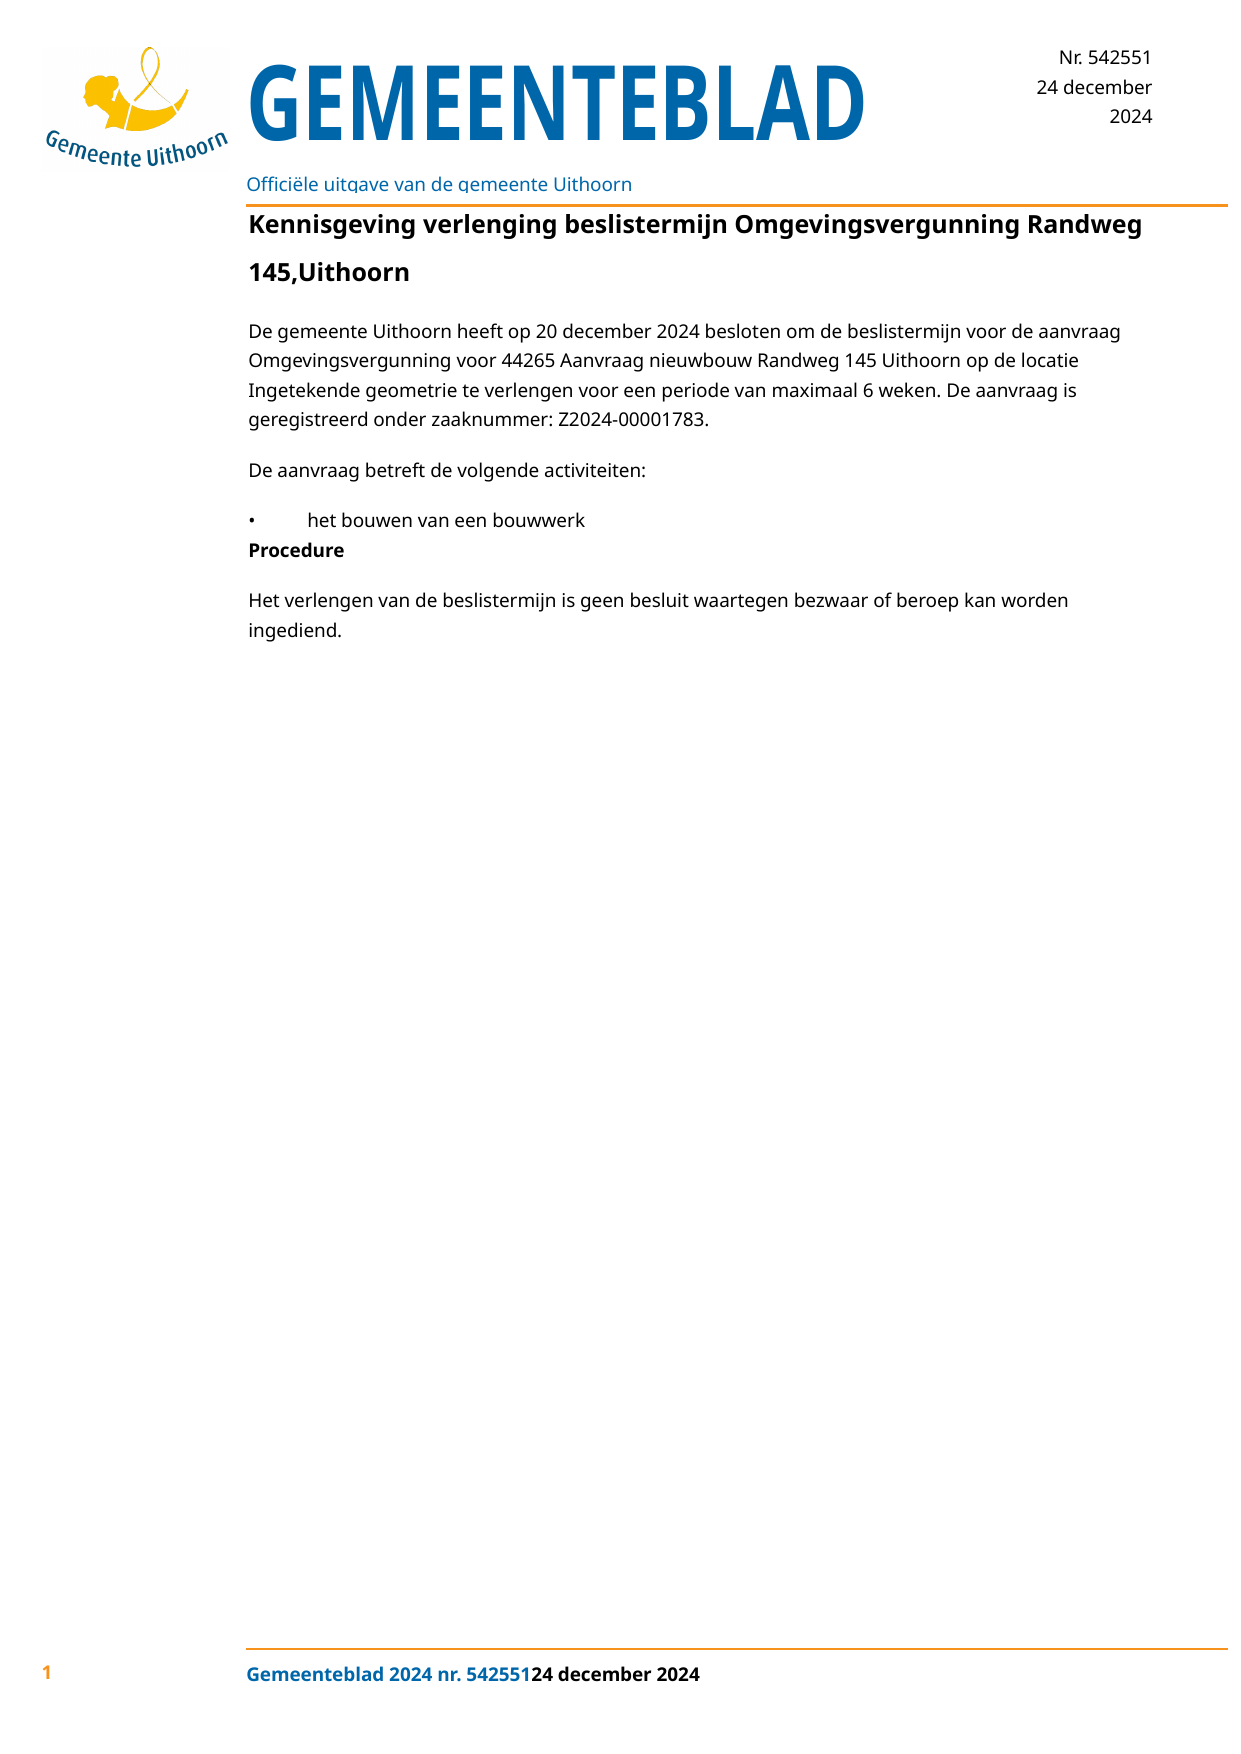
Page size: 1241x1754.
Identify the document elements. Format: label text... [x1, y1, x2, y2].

picture [41, 47, 231, 172]
text Het verlengen van de beslistermijn is geen besluit waartegen bezwaar of beroep kan worden ingediend. [248, 587, 1152, 643]
list het bouwen van een bouwwerk [248, 507, 1152, 533]
text Kennisgeving verlenging beslistermijn Omgevingsvergunning Randweg 145,Uithoorn [248, 207, 1152, 288]
text Procedure [248, 537, 1152, 563]
text De gemeente Uithoorn heeft op 20 december 2024 besloten om de beslistermijn voor de aanvraag Omgevingsvergunning voor 44265 Aanvraag nieuwbouw Randweg 145 Uithoorn op de locatie Ingetekende geometrie te verlengen voor een periode van maximaal 6 weken. De aanvraag is geregistreerd onder zaaknummer: Z2024-00001783. [248, 318, 1152, 432]
text De aanvraag betreft de volgende activiteiten: [248, 457, 1152, 483]
